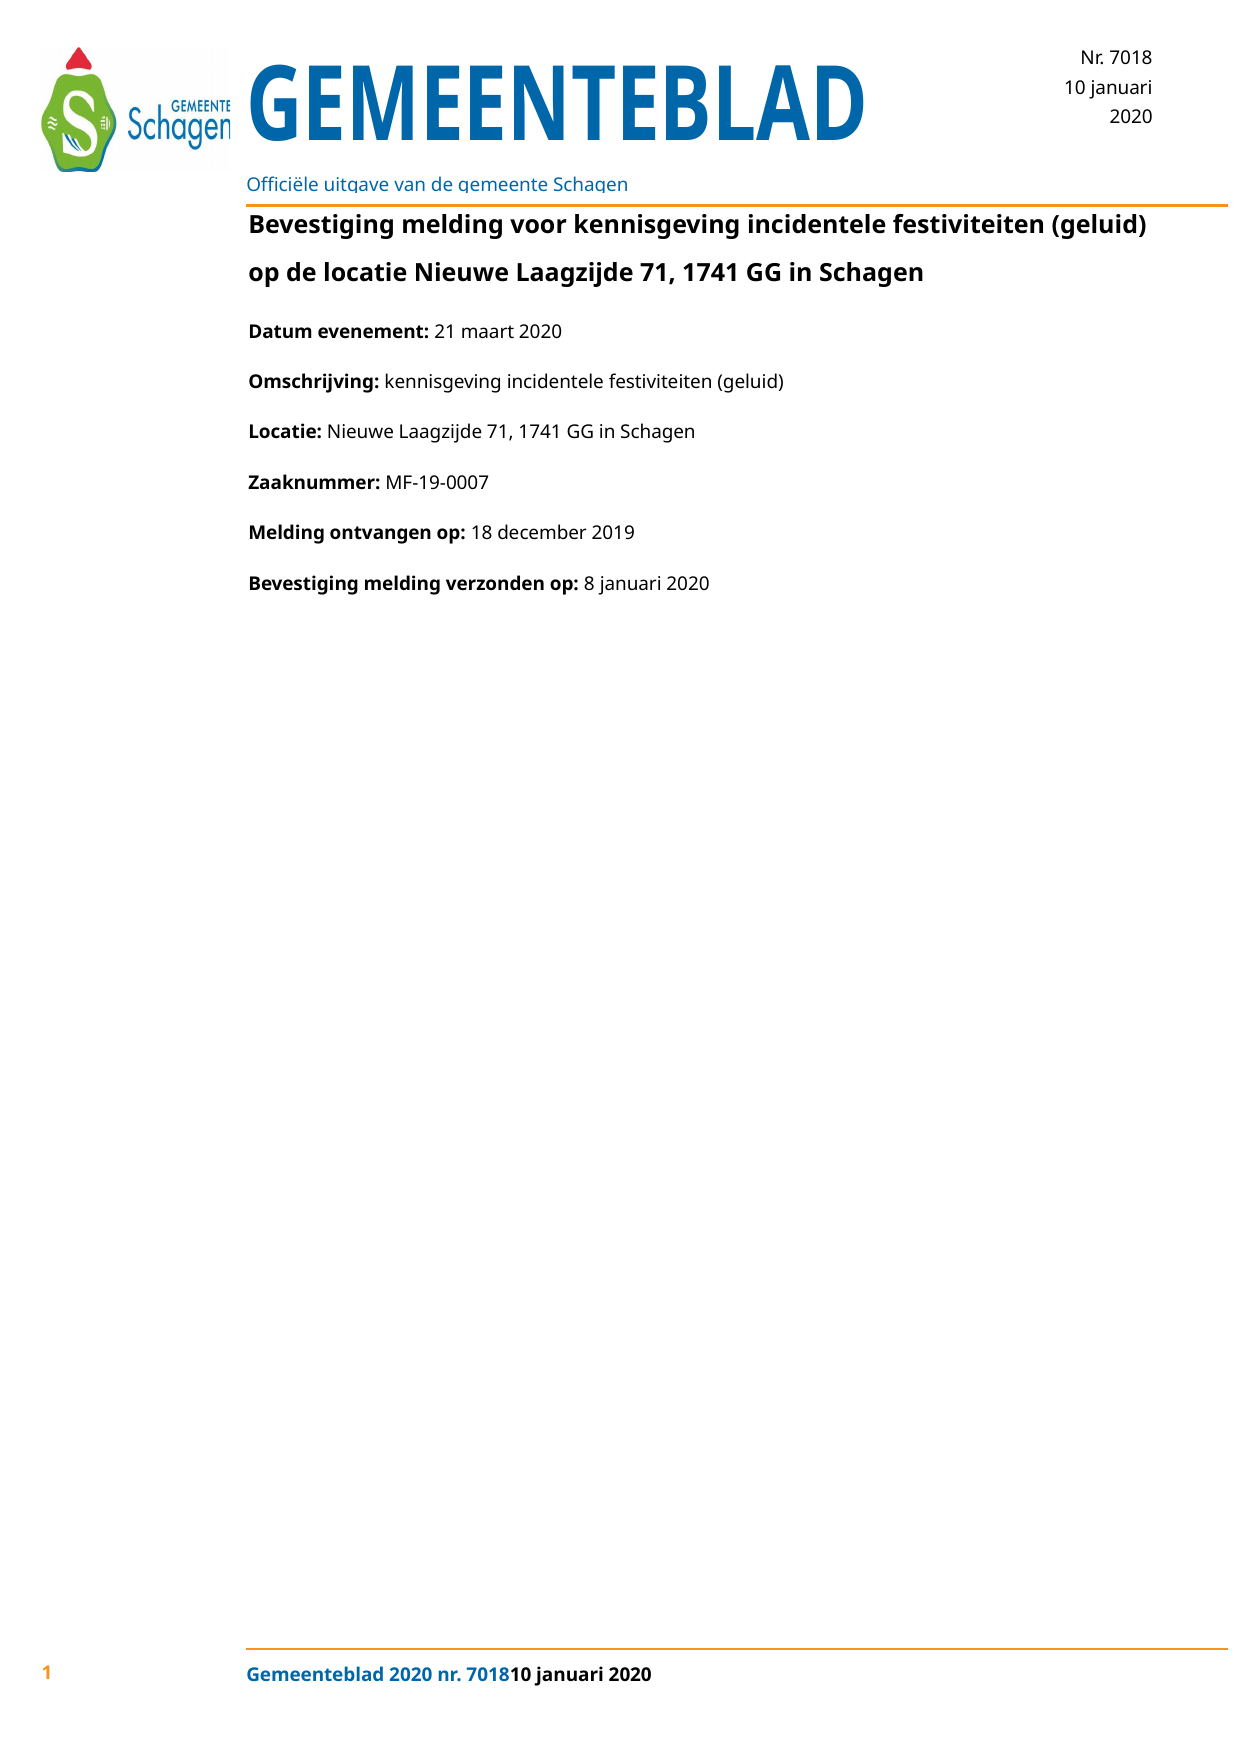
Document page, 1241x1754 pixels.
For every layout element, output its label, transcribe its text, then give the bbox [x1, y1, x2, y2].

text Bevestiging melding verzonden op: 8 januari 2020 [248, 570, 1152, 596]
text Bevestiging melding voor kennisgeving incidentele festiviteiten (geluid) op de locatie Nieuwe Laagzijde 71, 1741 GG in Schagen [248, 207, 1152, 288]
text Datum evenement: 21 maart 2020 [248, 318, 1152, 344]
text Melding ontvangen op: 18 december 2019 [248, 519, 1152, 545]
text Omschrijving: kennisgeving incidentele festiviteiten (geluid) [248, 368, 1152, 394]
picture [41, 47, 231, 172]
text Zaaknummer: MF-19-0007 [248, 469, 1152, 495]
text Locatie: Nieuwe Laagzijde 71, 1741 GG in Schagen [248, 419, 1152, 444]
